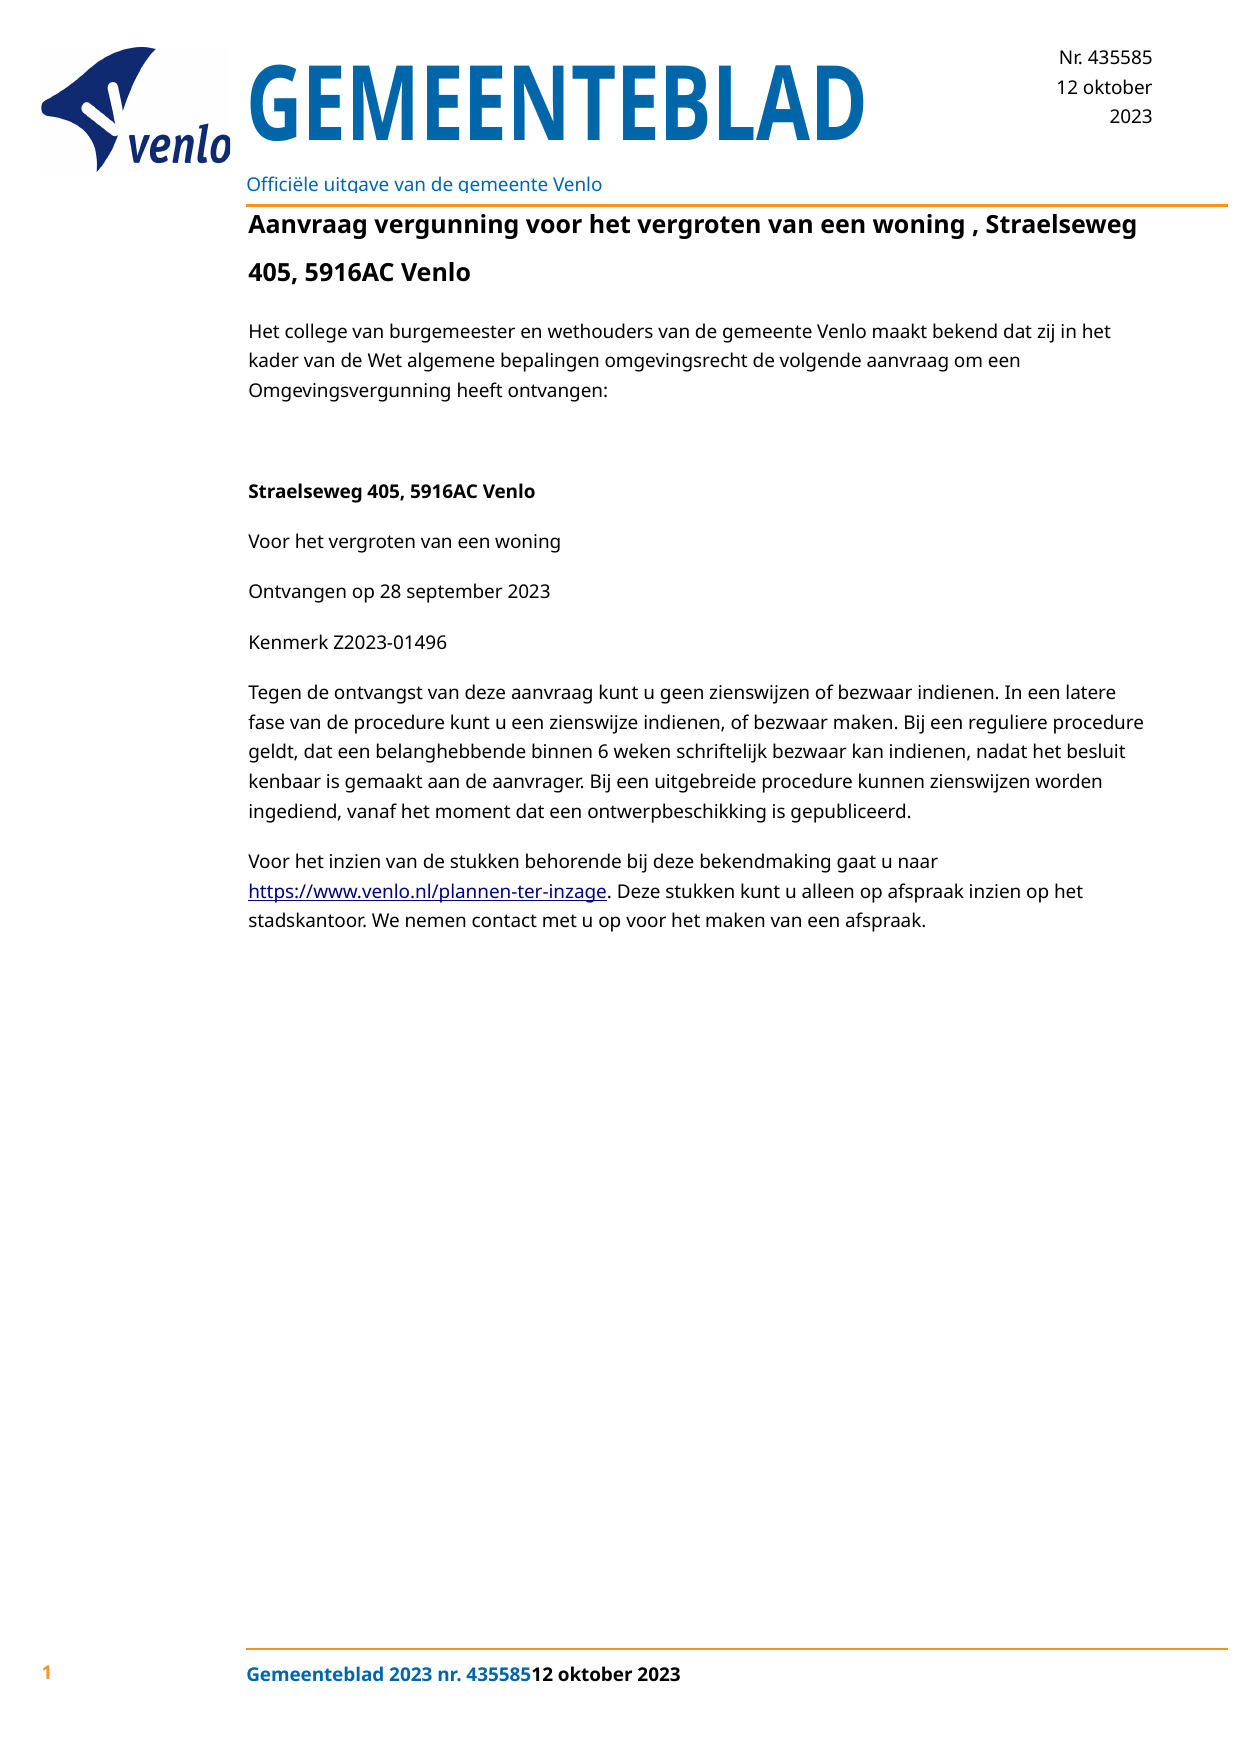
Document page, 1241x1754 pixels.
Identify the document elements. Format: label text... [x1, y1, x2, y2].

text Voor het inzien van de stukken behorende bij deze bekendmaking gaat u naar https://www.venlo.nl/plannen-ter-inzage. Deze stukken kunt u alleen op afspraak inzien op het stadskantoor. We nemen contact met u op voor het maken van een afspraak. [248, 848, 1152, 933]
picture [41, 47, 231, 172]
text Het college van burgemeester en wethouders van de gemeente Venlo maakt bekend dat zij in het kader van de Wet algemene bepalingen omgevingsrecht de volgende aanvraag om een Omgevingsvergunning heeft ontvangen: [248, 318, 1152, 403]
text Tegen de ontvangst van deze aanvraag kunt u geen zienswijzen of bezwaar indienen. In een latere fase van de procedure kunt u een zienswijze indienen, of bezwaar maken. Bij een reguliere procedure geldt, dat een belanghebbende binnen 6 weken schriftelijk bezwaar kan indienen, nadat het besluit kenbaar is gemaakt aan de aanvrager. Bij een uitgebreide procedure kunnen zienswijzen worden ingediend, vanaf het moment dat een ontwerpbeschikking is gepubliceerd. [248, 679, 1152, 824]
text Kenmerk Z2023-01496 [248, 629, 1152, 655]
text Voor het vergroten van een woning [248, 528, 1152, 554]
text Aanvraag vergunning voor het vergroten van een woning , Straelseweg 405, 5916AC Venlo [248, 207, 1152, 288]
text Ontvangen op 28 september 2023 [248, 579, 1152, 604]
text Straelseweg 405, 5916AC Venlo [248, 478, 1152, 504]
